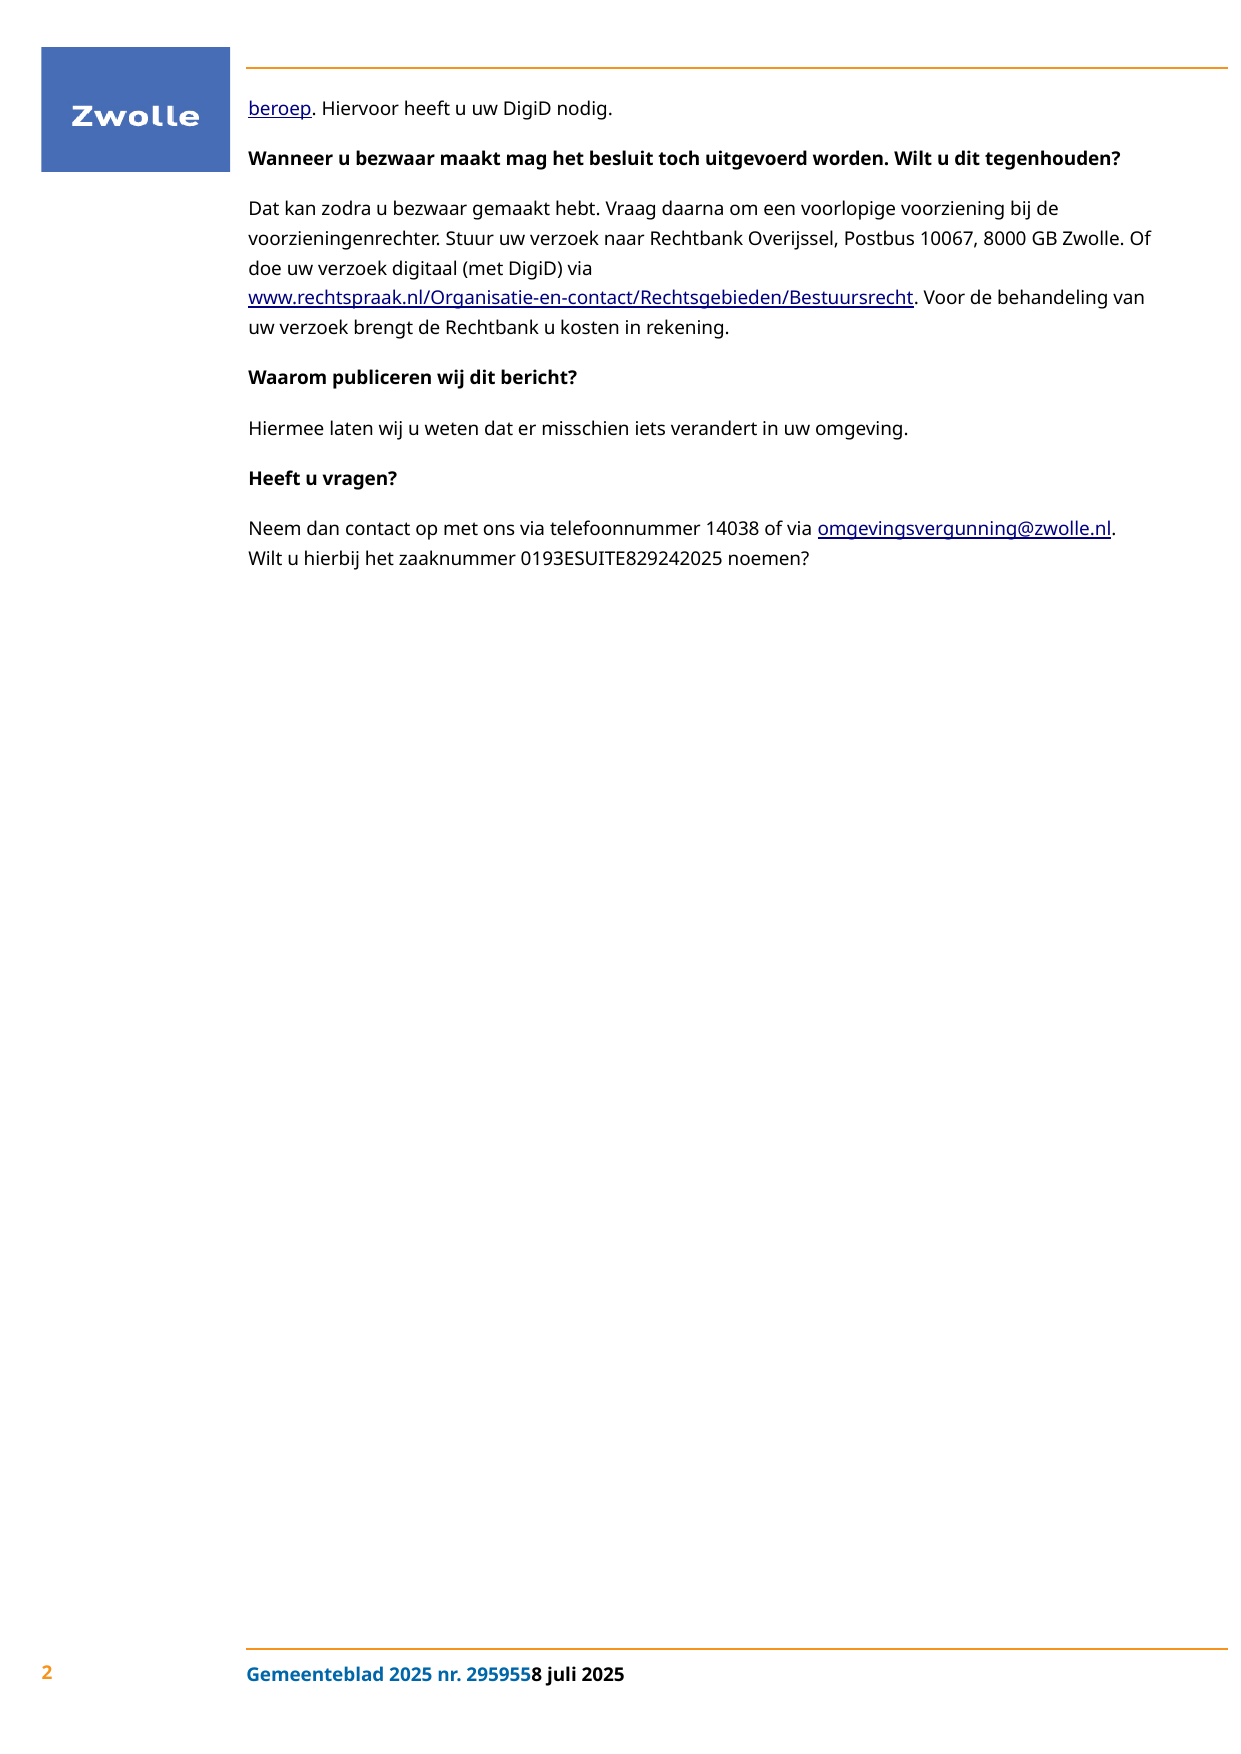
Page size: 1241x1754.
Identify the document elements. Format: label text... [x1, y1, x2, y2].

text Heeft u vragen? [248, 465, 1152, 491]
text Waarom publiceren wij dit bericht? [248, 364, 1152, 390]
text Dat kan zodra u bezwaar gemaakt hebt. Vraag daarna om een voorlopige voorziening bij de voorzieningenrechter. Stuur uw verzoek naar Rechtbank Overijssel, Postbus 10067, 8000 GB Zwolle. Of doe uw verzoek digitaal (met DigiD) via www.rechtspraak.nl/Organisatie-en-contact/Rechtsgebieden/Bestuursrecht. Voor de behandeling van uw verzoek brengt de Rechtbank u kosten in rekening. [248, 196, 1152, 340]
picture [41, 47, 231, 172]
text Wanneer u bezwaar maakt mag het besluit toch uitgevoerd worden. Wilt u dit tegenhouden? [248, 145, 1152, 171]
text Neem dan contact op met ons via telefoonnummer 14038 of via omgevingsvergunning@zwolle.nl. Wilt u hierbij het zaaknummer 0193ESUITE829242025 noemen? [248, 516, 1152, 571]
text beroep. Hiervoor heeft u uw DigiD nodig. [248, 95, 1152, 121]
text Hiermee laten wij u weten dat er misschien iets verandert in uw omgeving. [248, 415, 1152, 441]
